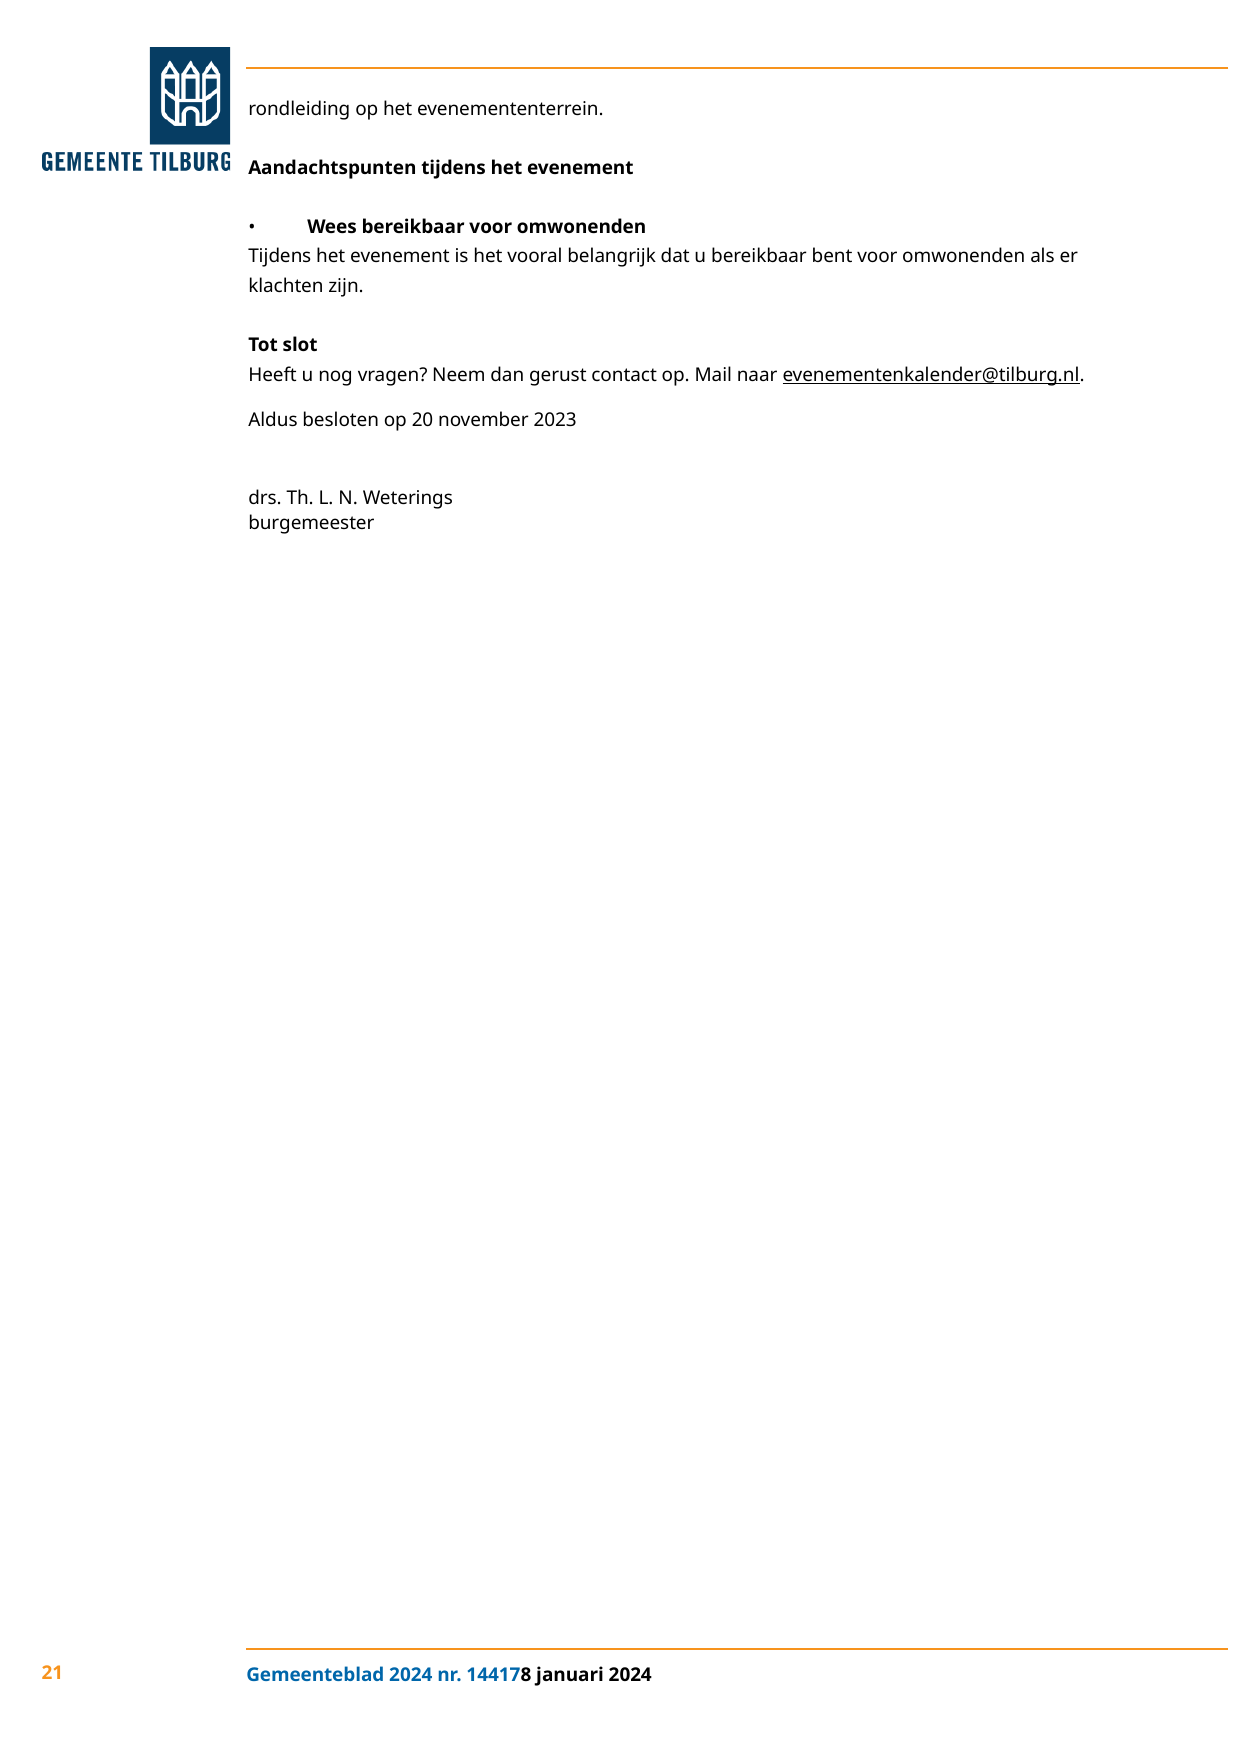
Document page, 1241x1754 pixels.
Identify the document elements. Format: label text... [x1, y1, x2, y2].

text drs. Th. L. N. Weterings [248, 484, 1152, 509]
text Aandachtspunten tijdens het evenement [248, 154, 1152, 180]
text Tijdens het evenement is het vooral belangrijk dat u bereikbaar bent voor omwonenden als er klachten zijn. [248, 243, 1152, 298]
text Tot slot [248, 331, 1152, 357]
list Wees bereikbaar voor omwonenden [248, 213, 1152, 239]
text rondleiding op het evenemententerrein. [248, 95, 1152, 121]
picture [41, 47, 231, 172]
text Heeft u nog vragen? Neem dan gerust contact op. Mail naar evenementenkalender@tilburg.nl. [248, 361, 1152, 387]
text Aldus besloten op 20 november 2023 [248, 407, 1152, 432]
text burgemeester [248, 509, 1152, 535]
